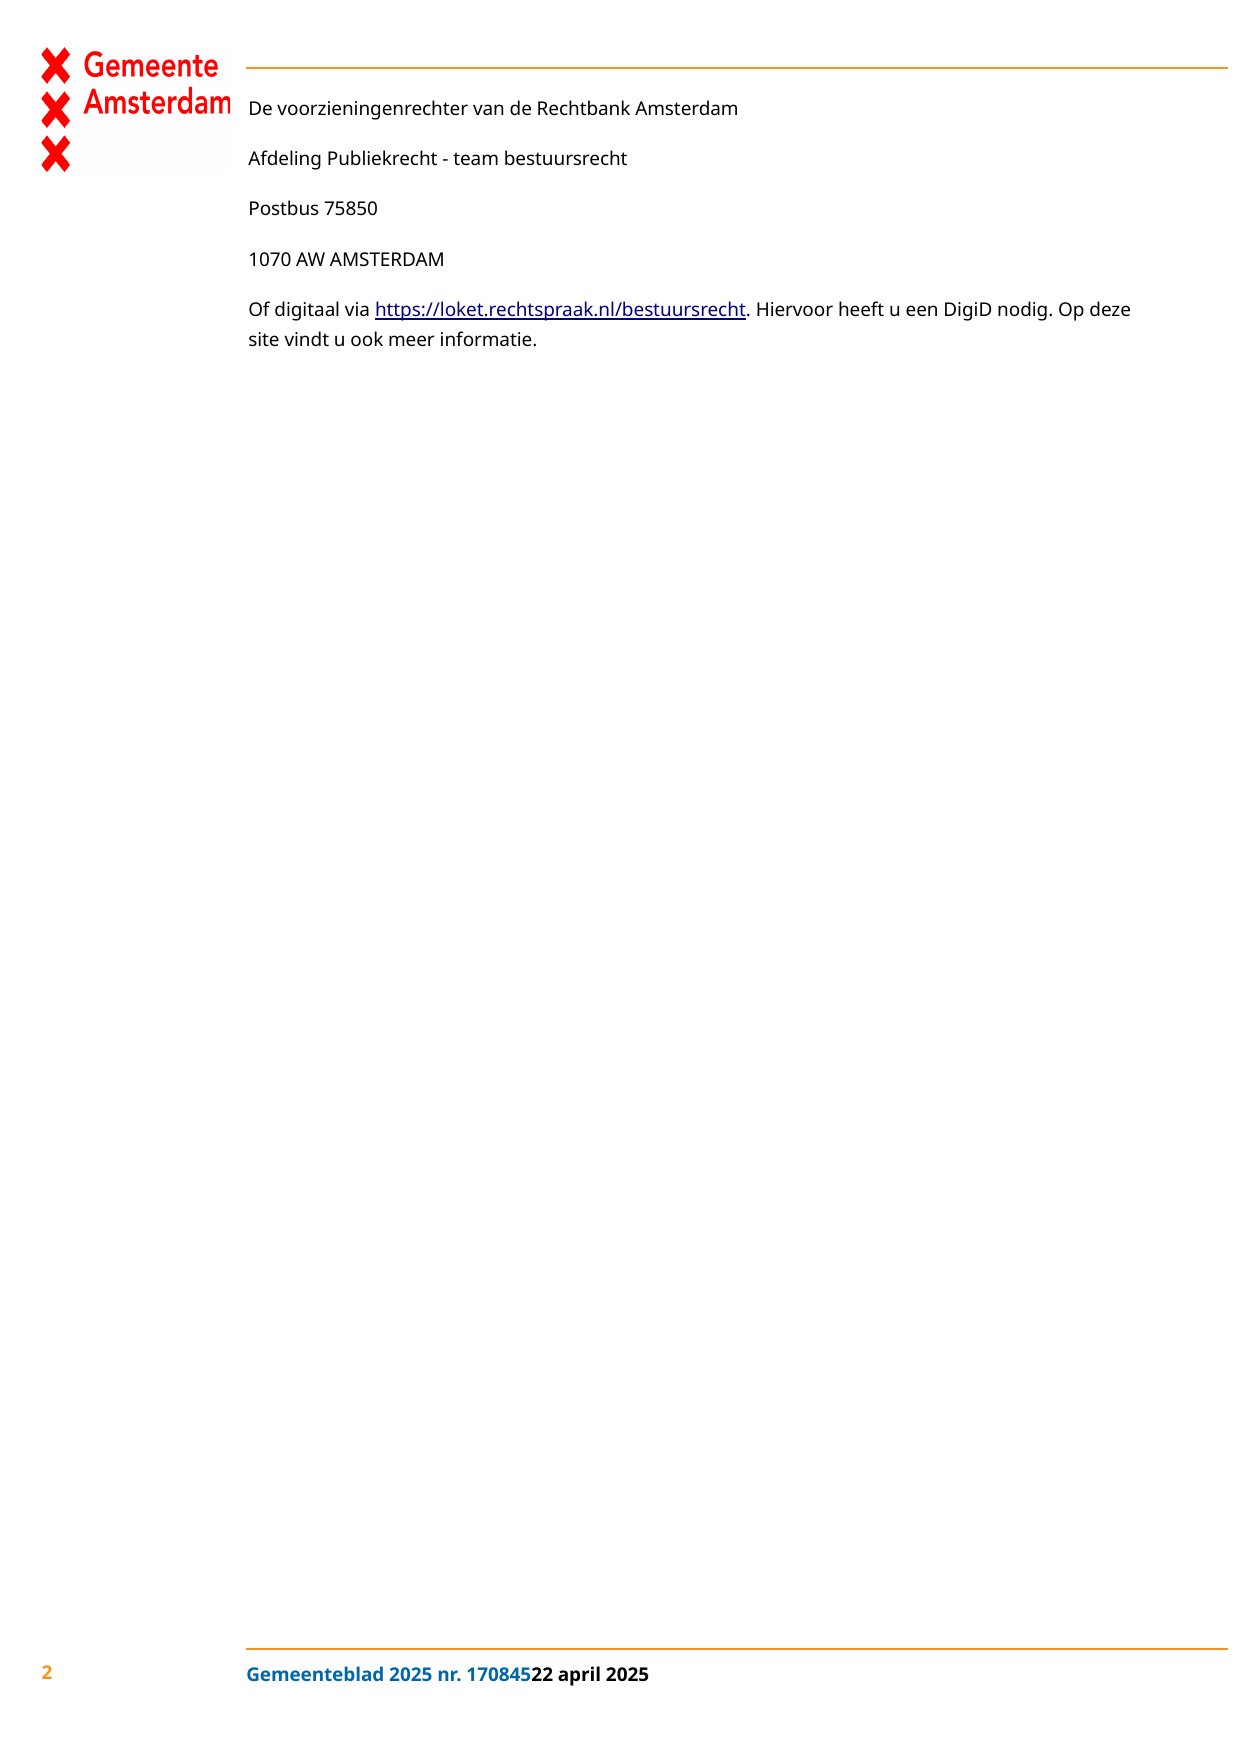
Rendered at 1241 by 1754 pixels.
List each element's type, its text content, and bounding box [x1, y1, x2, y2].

text De voorzieningenrechter van de Rechtbank Amsterdam [248, 95, 1152, 121]
text 1070 AW AMSTERDAM [248, 246, 1152, 272]
text Afdeling Publiekrecht - team bestuursrecht [248, 145, 1152, 171]
text Of digitaal via https://loket.rechtspraak.nl/bestuursrecht. Hiervoor heeft u een DigiD nodig. Op deze site vindt u ook meer informatie. [248, 296, 1152, 352]
picture [41, 47, 231, 172]
text Postbus 75850 [248, 196, 1152, 221]
